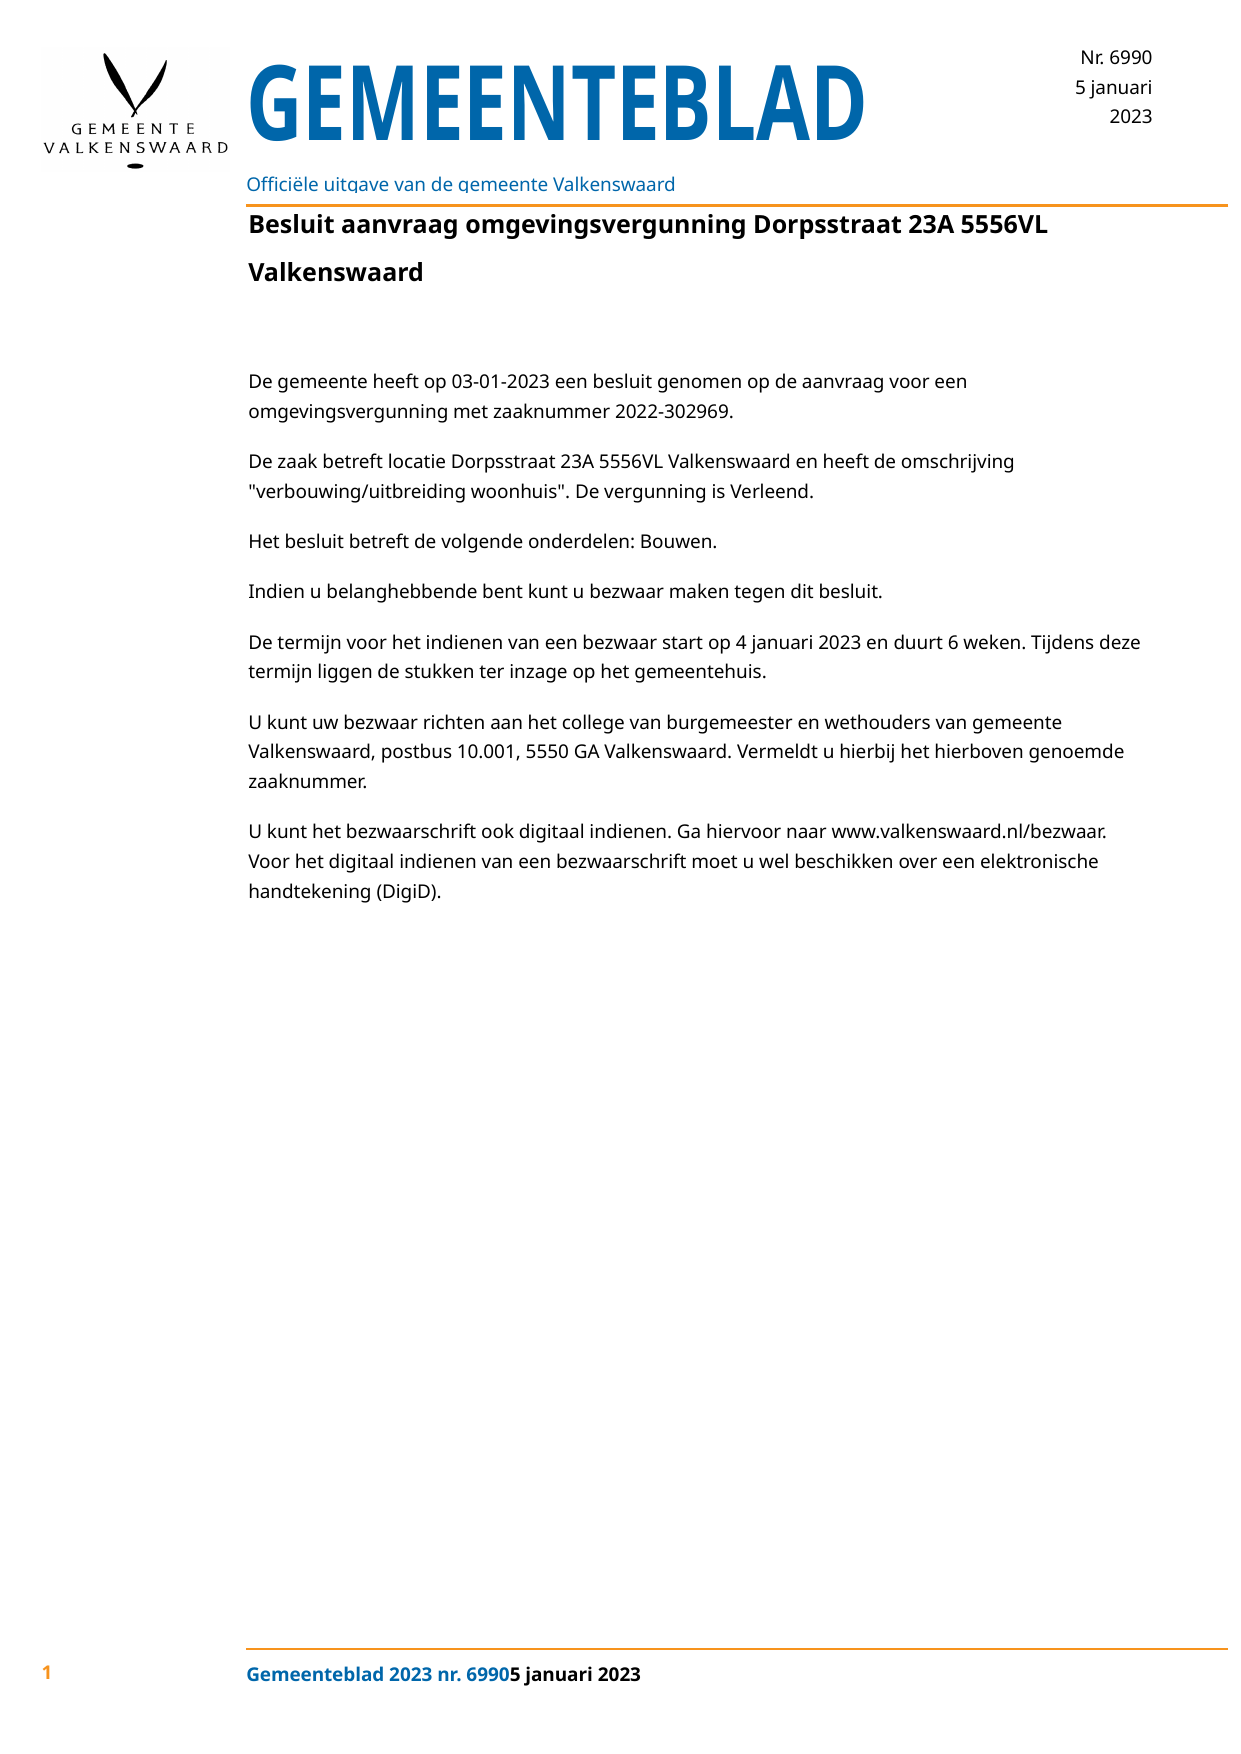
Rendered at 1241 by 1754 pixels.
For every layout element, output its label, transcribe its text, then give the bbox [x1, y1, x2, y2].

text De termijn voor het indienen van een bezwaar start op 4 januari 2023 en duurt 6 weken. Tijdens deze termijn liggen de stukken ter inzage op het gemeentehuis. [248, 629, 1152, 684]
text De gemeente heeft op 03-01-2023 een besluit genomen op de aanvraag voor een omgevingsvergunning met zaaknummer 2022-302969. [248, 368, 1152, 424]
text Indien u belanghebbende bent kunt u bezwaar maken tegen dit besluit. [248, 579, 1152, 604]
text De zaak betreft locatie Dorpsstraat 23A 5556VL Valkenswaard en heeft de omschrijving "verbouwing/uitbreiding woonhuis". De vergunning is Verleend. [248, 448, 1152, 504]
text Het besluit betreft de volgende onderdelen: Bouwen. [248, 528, 1152, 554]
text Besluit aanvraag omgevingsvergunning Dorpsstraat 23A 5556VL Valkenswaard [248, 207, 1152, 288]
text U kunt uw bezwaar richten aan het college van burgemeester en wethouders van gemeente Valkenswaard, postbus 10.001, 5550 GA Valkenswaard. Vermeldt u hierbij het hierboven genoemde zaaknummer. [248, 709, 1152, 794]
text U kunt het bezwaarschrift ook digitaal indienen. Ga hiervoor naar www.valkenswaard.nl/bezwaar. Voor het digitaal indienen van een bezwaarschrift moet u wel beschikken over een elektronische handtekening (DigiD). [248, 819, 1152, 904]
picture [41, 47, 231, 172]
